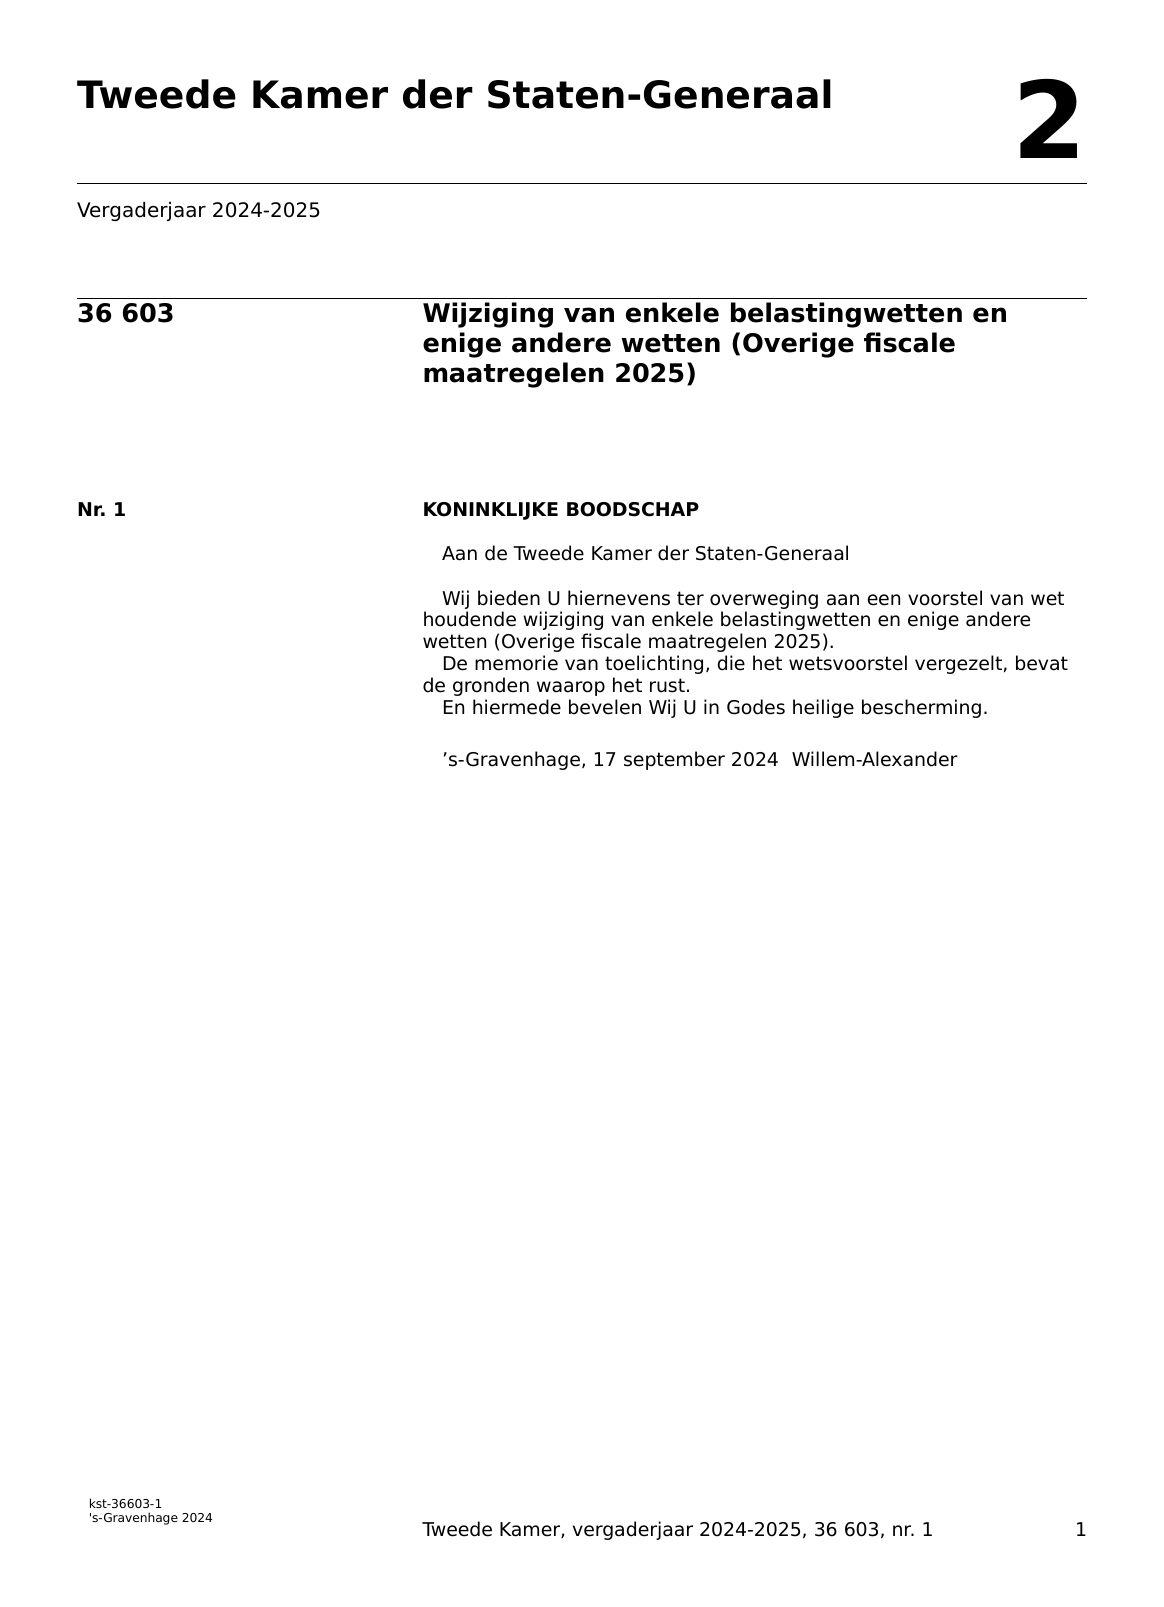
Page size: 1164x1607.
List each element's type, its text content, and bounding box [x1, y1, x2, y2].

table_header 2 [886, 59, 1087, 183]
text ’s-Gravenhage, 17 september 2024 Willem-Alexander [422, 749, 1087, 771]
table_cell Vergaderjaar 2024-2025 [77, 184, 1087, 298]
text kst-36603-1 [88, 1497, 323, 1511]
text De memorie van toelichting, die het wetsvoorstel vergezelt, bevat de gronden waarop het rust. [422, 653, 1087, 697]
subtitle Nr. 1 KONINKLIJKE BOODSCHAP [77, 499, 1087, 521]
subtitle 36 603 Wijziging van enkele belastingwetten en enige andere wetten (Overige fiscale maatregelen 2025) [77, 299, 1087, 388]
text Wij bieden U hiernevens ter overweging aan een voorstel van wet houdende wijziging van enkele belastingwetten en enige andere wetten (Overige fiscale maatregelen 2025). [422, 587, 1087, 653]
table_header Tweede Kamer der Staten-Generaal [77, 59, 886, 183]
text En hiermede bevelen Wij U in Godes heilige bescherming. [422, 697, 1087, 719]
text 's-Gravenhage 2024 [88, 1511, 323, 1525]
text Aan de Tweede Kamer der Staten-Generaal [422, 543, 1087, 565]
